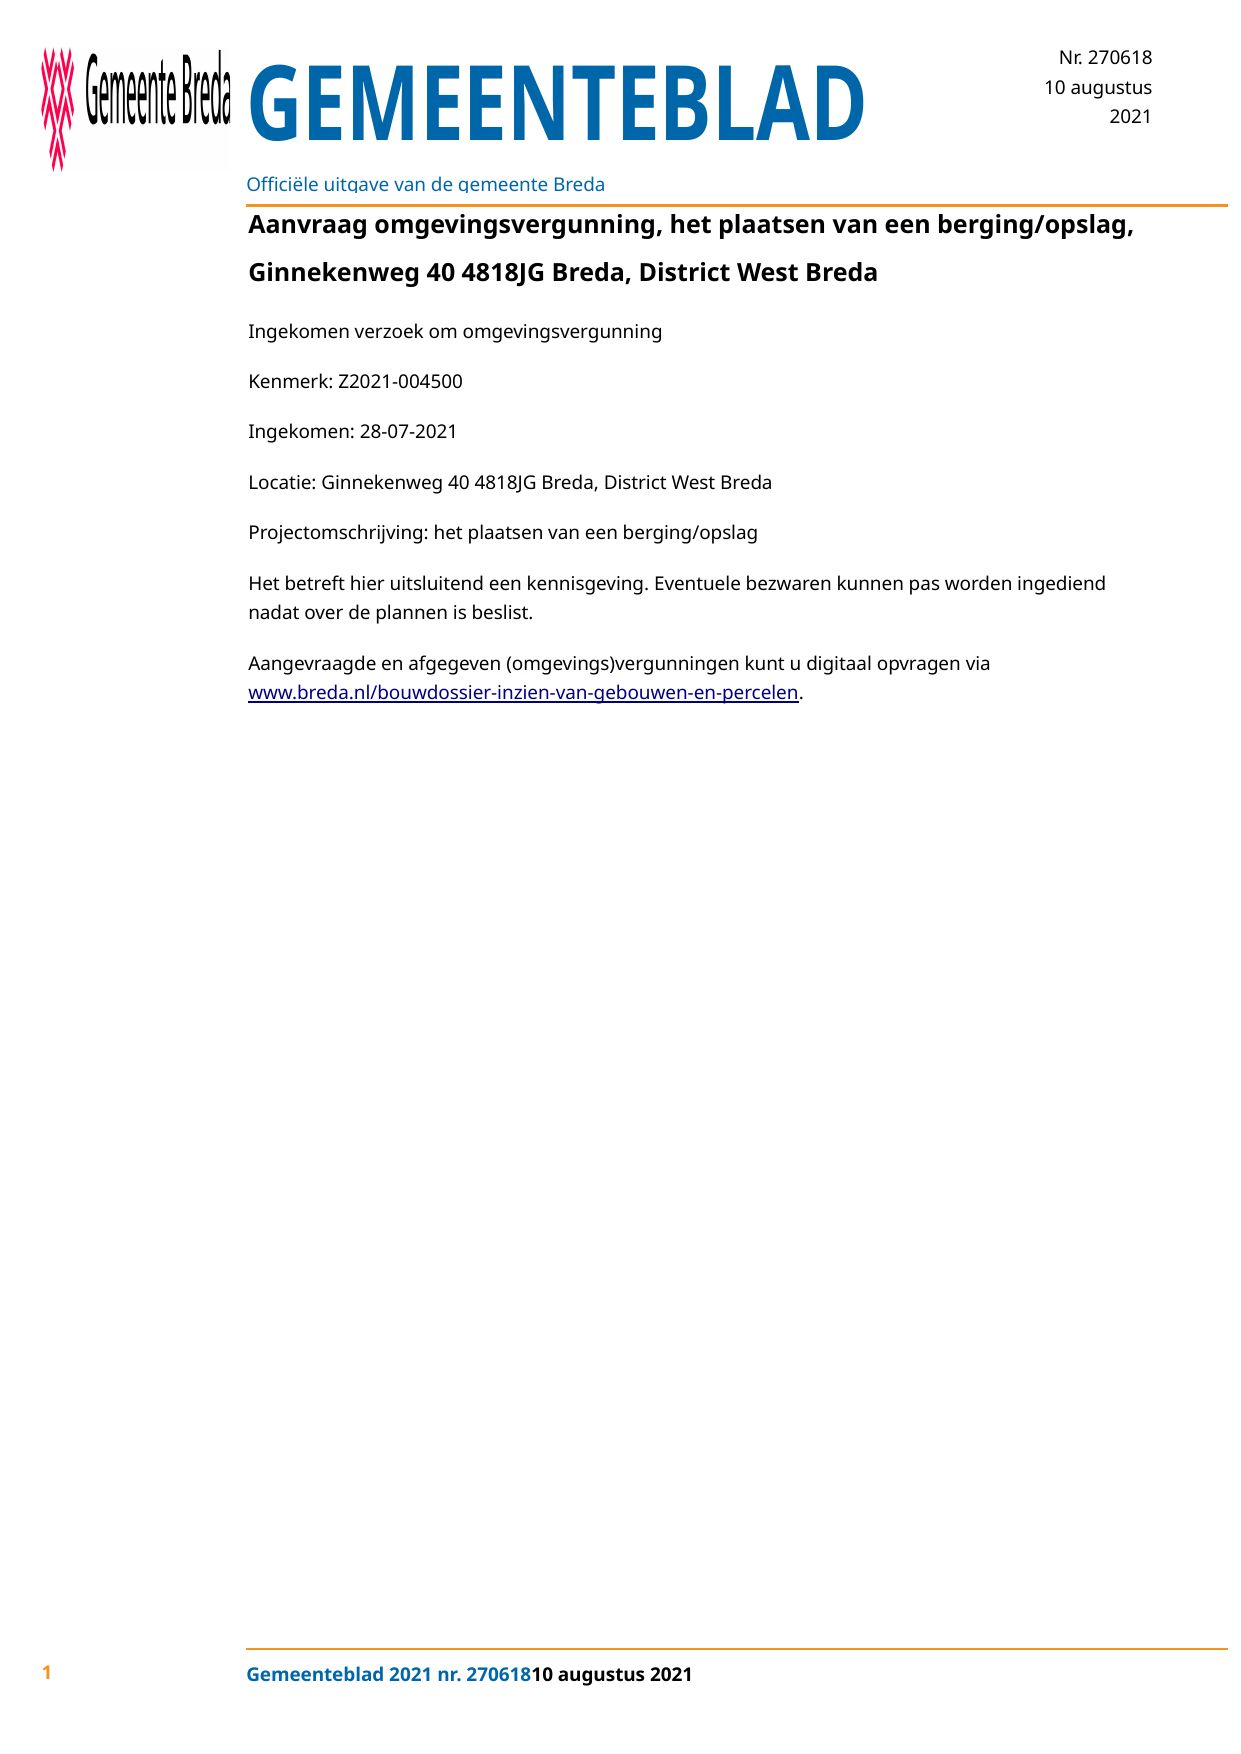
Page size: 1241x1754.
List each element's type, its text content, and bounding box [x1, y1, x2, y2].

text Aangevraagde en afgegeven (omgevings)vergunningen kunt u digitaal opvragen via www.breda.nl/bouwdossier-inzien-van-gebouwen-en-percelen. [248, 650, 1152, 705]
text Het betreft hier uitsluitend een kennisgeving. Eventuele bezwaren kunnen pas worden ingediend nadat over de plannen is beslist. [248, 570, 1152, 625]
text Aanvraag omgevingsvergunning, het plaatsen van een berging/opslag, Ginnekenweg 40 4818JG Breda, District West Breda [248, 207, 1152, 288]
text Ingekomen verzoek om omgevingsvergunning [248, 318, 1152, 344]
text Projectomschrijving: het plaatsen van een berging/opslag [248, 519, 1152, 545]
picture [41, 47, 231, 172]
text Ingekomen: 28-07-2021 [248, 419, 1152, 444]
text Locatie: Ginnekenweg 40 4818JG Breda, District West Breda [248, 469, 1152, 495]
text Kenmerk: Z2021-004500 [248, 368, 1152, 394]
